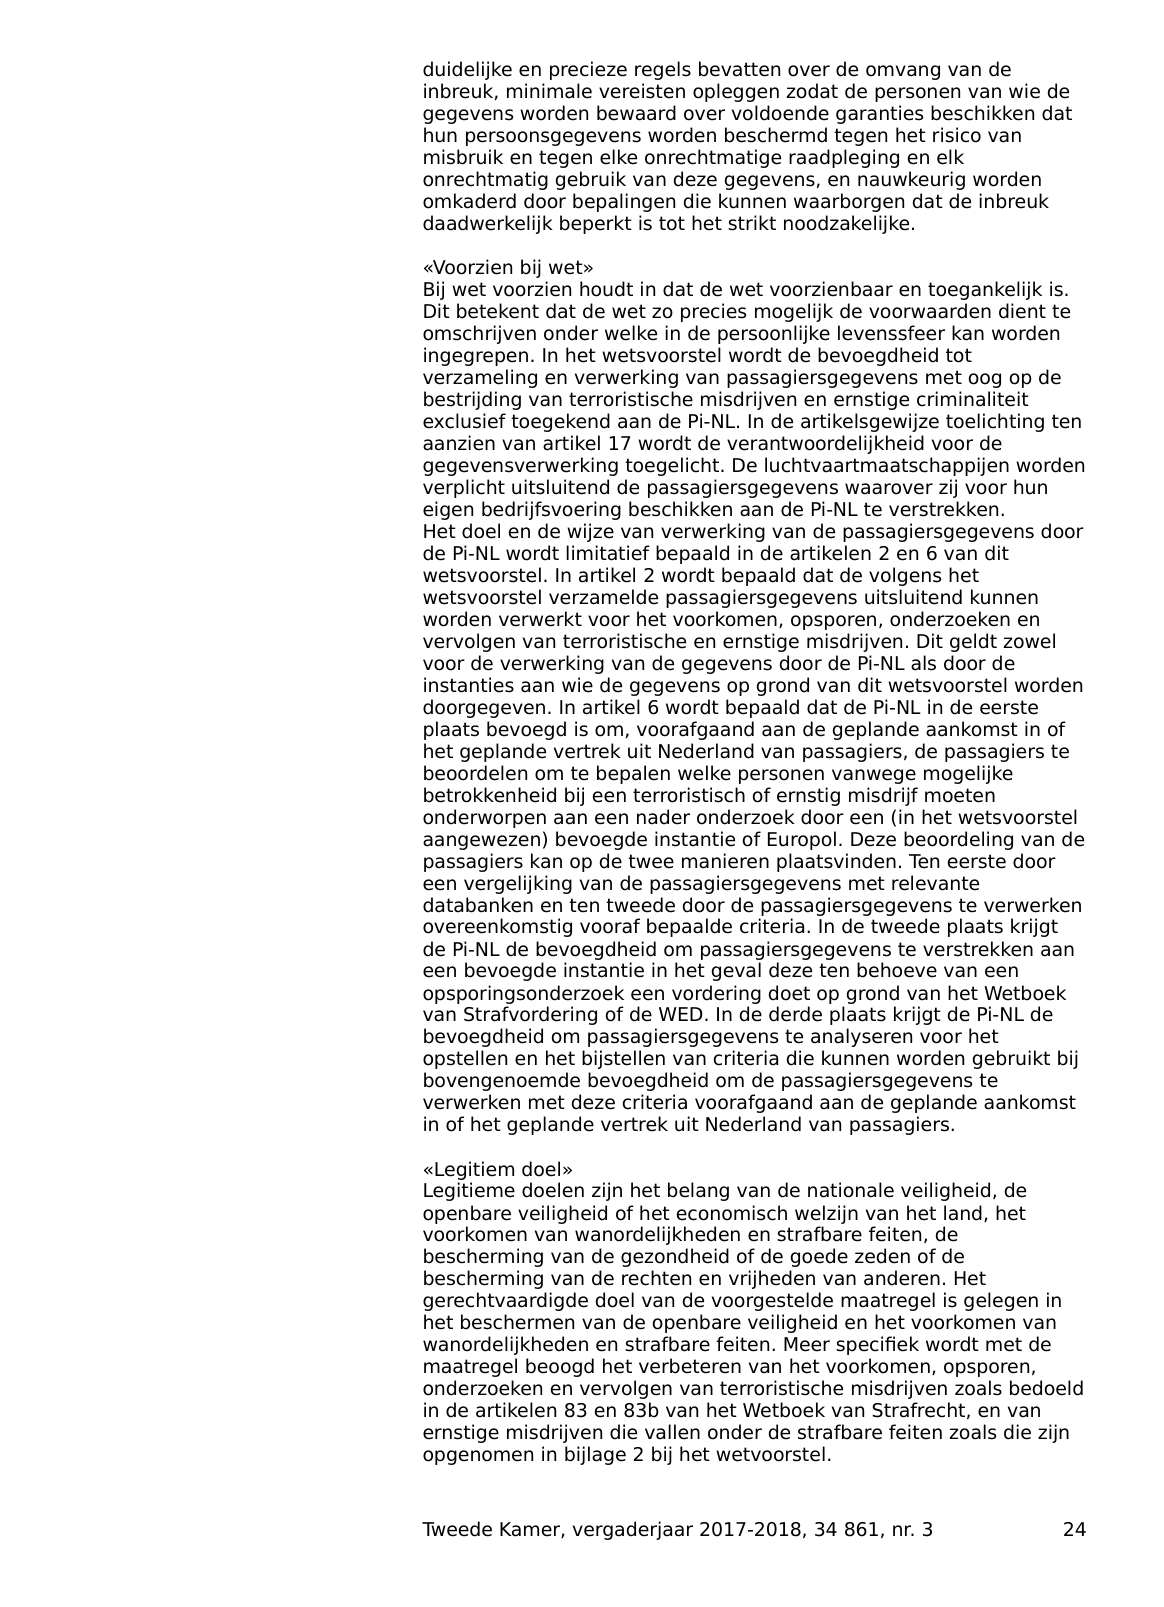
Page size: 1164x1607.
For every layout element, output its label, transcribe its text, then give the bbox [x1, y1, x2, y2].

text Bij wet voorzien houdt in dat de wet voorzienbaar en toegankelijk is. Dit betekent dat de wet zo precies mogelijk de voorwaarden dient te omschrijven onder welke in de persoonlijke levenssfeer kan worden ingegrepen. In het wetsvoorstel wordt de bevoegdheid tot verzameling en verwerking van passagiersgegevens met oog op de bestrijding van terroristische misdrijven en ernstige criminaliteit exclusief toegekend aan de Pi-NL. In de artikelsgewijze toelichting ten aanzien van artikel 17 wordt de verantwoordelijkheid voor de gegevensverwerking toegelicht. De luchtvaartmaatschappijen worden verplicht uitsluitend de passagiersgegevens waarover zij voor hun eigen bedrijfsvoering beschikken aan de Pi-NL te verstrekken. [422, 279, 1087, 521]
text Legitieme doelen zijn het belang van de nationale veiligheid, de openbare veiligheid of het economisch welzijn van het land, het voorkomen van wanordelijkheden en strafbare feiten, de bescherming van de gezondheid of de goede zeden of de bescherming van de rechten en vrijheden van anderen. Het gerechtvaardigde doel van de voorgestelde maatregel is gelegen in het beschermen van de openbare veiligheid en het voorkomen van wanordelijkheden en strafbare feiten. Meer specifiek wordt met de maatregel beoogd het verbeteren van het voorkomen, opsporen, onderzoeken en vervolgen van terroristische misdrijven zoals bedoeld in de artikelen 83 en 83b van het Wetboek van Strafrecht, en van ernstige misdrijven die vallen onder de strafbare feiten zoals die zijn opgenomen in bijlage 2 bij het wetvoorstel. [422, 1180, 1087, 1466]
text duidelijke en precieze regels bevatten over de omvang van de inbreuk, minimale vereisten opleggen zodat de personen van wie de gegevens worden bewaard over voldoende garanties beschikken dat hun persoonsgegevens worden beschermd tegen het risico van misbruik en tegen elke onrechtmatige raadpleging en elk onrechtmatig gebruik van deze gegevens, en nauwkeurig worden omkaderd door bepalingen die kunnen waarborgen dat de inbreuk daadwerkelijk beperkt is tot het strikt noodzakelijke. [422, 59, 1087, 235]
text Het doel en de wijze van verwerking van de passagiersgegevens door de Pi-NL wordt limitatief bepaald in de artikelen 2 en 6 van dit wetsvoorstel. In artikel 2 wordt bepaald dat de volgens het wetsvoorstel verzamelde passagiersgegevens uitsluitend kunnen worden verwerkt voor het voorkomen, opsporen, onderzoeken en vervolgen van terroristische en ernstige misdrijven. Dit geldt zowel voor de verwerking van de gegevens door de Pi-NL als door de instanties aan wie de gegevens op grond van dit wetsvoorstel worden doorgegeven. In artikel 6 wordt bepaald dat de Pi-NL in de eerste plaats bevoegd is om, voorafgaand aan de geplande aankomst in of het geplande vertrek uit Nederland van passagiers, de passagiers te beoordelen om te bepalen welke personen vanwege mogelijke betrokkenheid bij een terroristisch of ernstig misdrijf moeten onderworpen aan een nader onderzoek door een (in het wetsvoorstel aangewezen) bevoegde instantie of Europol. Deze beoordeling van de passagiers kan op de twee manieren plaatsvinden. Ten eerste door een vergelijking van de passagiersgegevens met relevante databanken en ten tweede door de passagiersgegevens te verwerken overeenkomstig vooraf bepaalde criteria. In de tweede plaats krijgt de Pi-NL de bevoegdheid om passagiersgegevens te verstrekken aan een bevoegde instantie in het geval deze ten behoeve van een opsporingsonderzoek een vordering doet op grond van het Wetboek van Strafvordering of de WED. In de derde plaats krijgt de Pi-NL de bevoegdheid om passagiersgegevens te analyseren voor het opstellen en het bijstellen van criteria die kunnen worden gebruikt bij bovengenoemde bevoegdheid om de passagiersgegevens te verwerken met deze criteria voorafgaand aan de geplande aankomst in of het geplande vertrek uit Nederland van passagiers. [422, 521, 1087, 1136]
text «Legitiem doel» [422, 1158, 1087, 1180]
text «Voorzien bij wet» [422, 257, 1087, 279]
